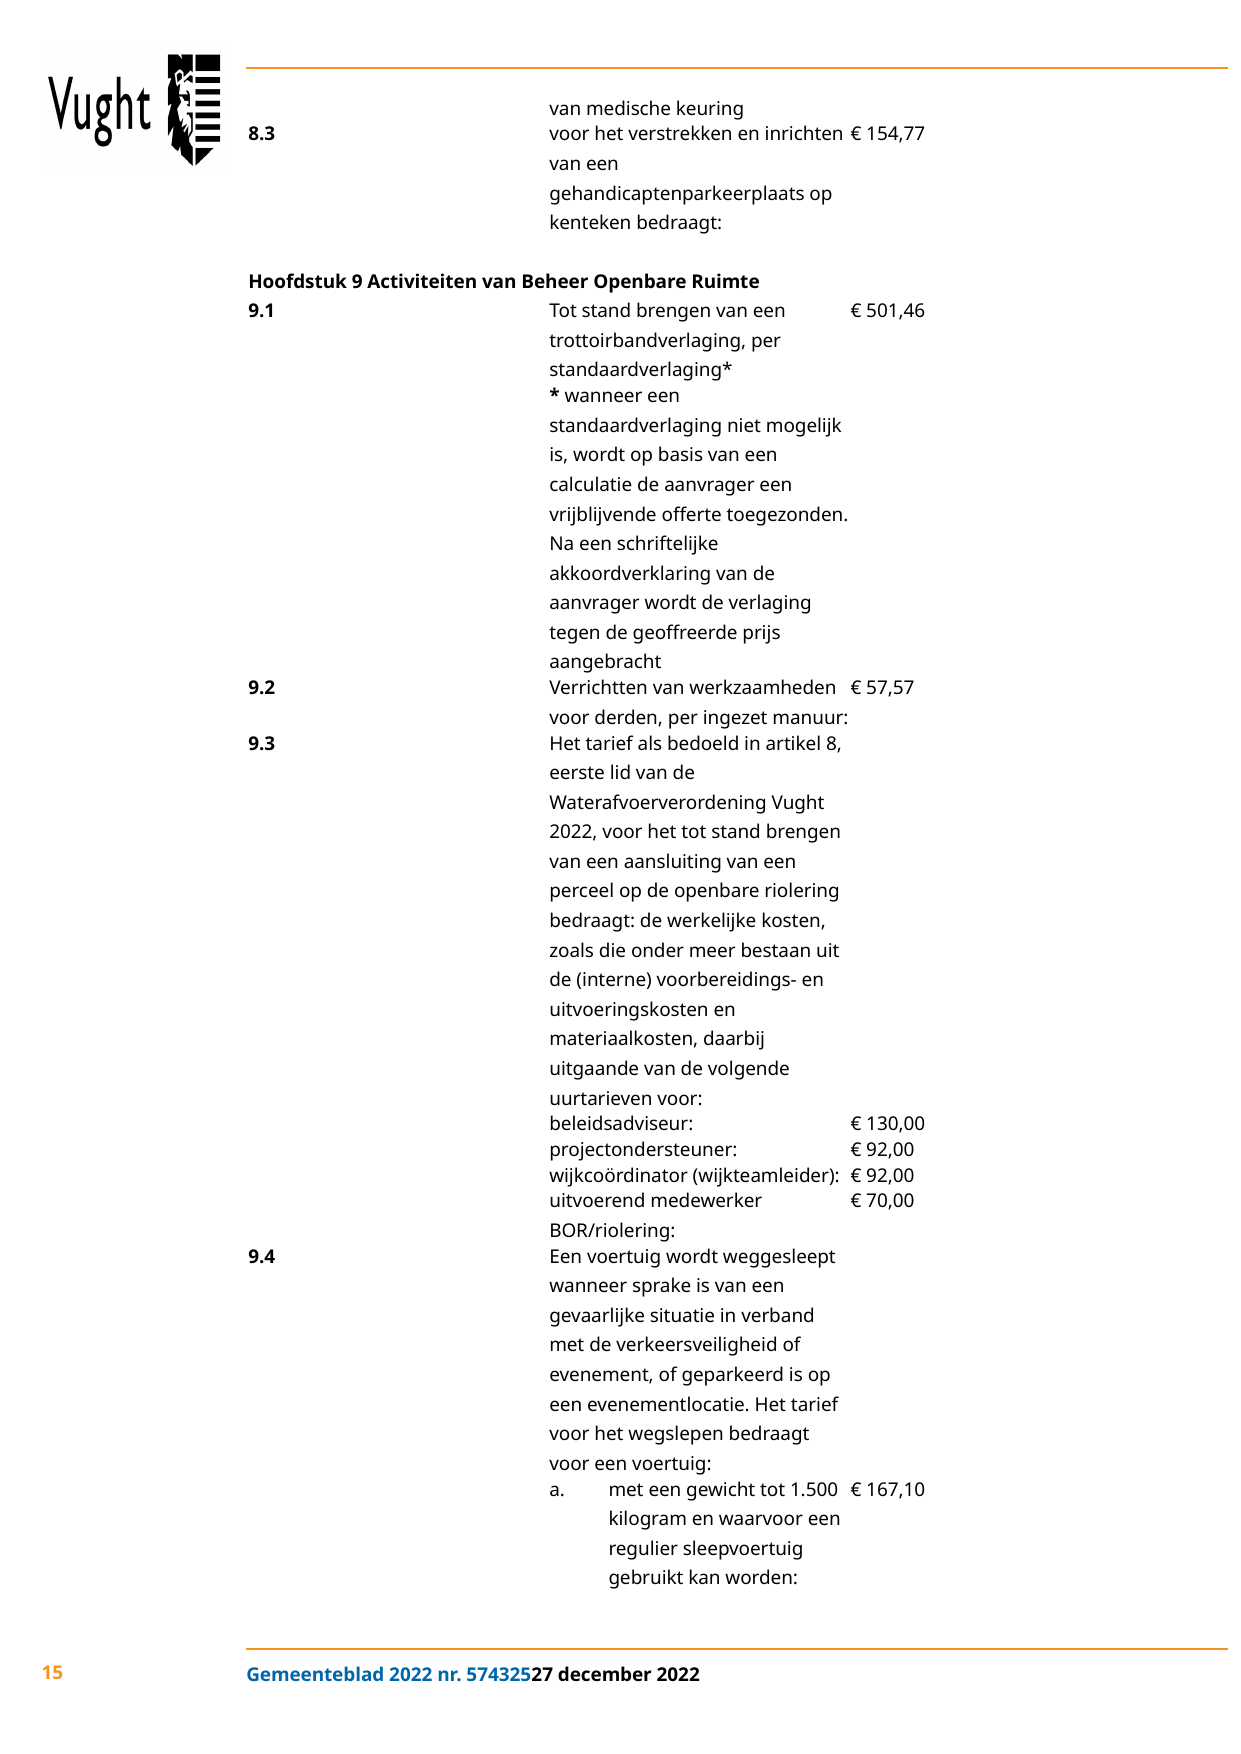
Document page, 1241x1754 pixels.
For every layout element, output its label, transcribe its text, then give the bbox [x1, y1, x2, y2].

table_cell Verrichtten van werkzaamheden voor derden, per ingezet manuur: [549, 674, 850, 730]
table_cell € 167,10 [850, 1476, 1152, 1590]
picture [41, 47, 231, 172]
table_cell € 70,00 [850, 1188, 1152, 1243]
table_cell [850, 95, 1152, 121]
table_cell € 130,00 [850, 1110, 1152, 1136]
table_cell 9.2 [248, 674, 549, 730]
table_cell € 92,00 [850, 1136, 1152, 1162]
table_cell Het tarief als bedoeld in artikel 8, eerste lid van de Waterafvoerverordening Vught 2022, voor het tot stand brengen van een aansluiting van een perceel op de openbare riolering bedraagt: de werkelijke kosten, zoals die onder meer bestaan uit de (interne) voorbereidings- en uitvoeringskosten en materiaalkosten, daarbij uitgaande van de volgende uurtarieven voor: [549, 730, 850, 1110]
table_cell voor het verstrekken en inrichten van een gehandicaptenparkeerplaats op kenteken bedraagt: [549, 121, 850, 235]
table_cell projectondersteuner: [549, 1136, 850, 1162]
table_cell wijkcoördinator (wijkteamleider): [549, 1162, 850, 1188]
table_cell 9.3 [248, 730, 549, 1243]
table_cell 9.4 [248, 1243, 549, 1476]
table_header 9.1 [248, 298, 549, 382]
table_cell € 92,00 [850, 1162, 1152, 1188]
table_cell [850, 1243, 1152, 1476]
table_cell uitvoerend medewerker BOR/riolering: [549, 1188, 850, 1243]
table_cell [850, 730, 1152, 1110]
table_header Tot stand brengen van een trottoirbandverlaging, per standaardverlaging* [549, 298, 850, 382]
table_cell met een gewicht tot 1.500 kilogram en waarvoor een regulier sleepvoertuig gebruikt kan worden: [549, 1476, 850, 1590]
table_cell van medische keuring [549, 95, 850, 121]
table_cell € 154,77 [850, 121, 1152, 235]
table_cell [248, 383, 549, 674]
table_cell * wanneer een standaardverlaging niet mogelijk is, wordt op basis van een calculatie de aanvrager een vrijblijvende offerte toegezonden. Na een schriftelijke akkoordverklaring van de aanvrager wordt de verlaging tegen de geoffreerde prijs aangebracht [549, 383, 850, 674]
table_cell beleidsadviseur: [549, 1110, 850, 1136]
table_cell [248, 95, 549, 121]
table_cell € 57,57 [850, 674, 1152, 730]
table_header € 501,46 [850, 298, 1152, 382]
table_cell [850, 383, 1152, 674]
text Hoofdstuk 9 Activiteiten van Beheer Openbare Ruimte [248, 268, 1152, 293]
table_cell 8.3 [248, 121, 549, 235]
table_cell [248, 1476, 549, 1590]
table_cell Een voertuig wordt weggesleept wanneer sprake is van een gevaarlijke situatie in verband met de verkeersveiligheid of evenement, of geparkeerd is op een evenementlocatie. Het tarief voor het wegslepen bedraagt voor een voertuig: [549, 1243, 850, 1476]
